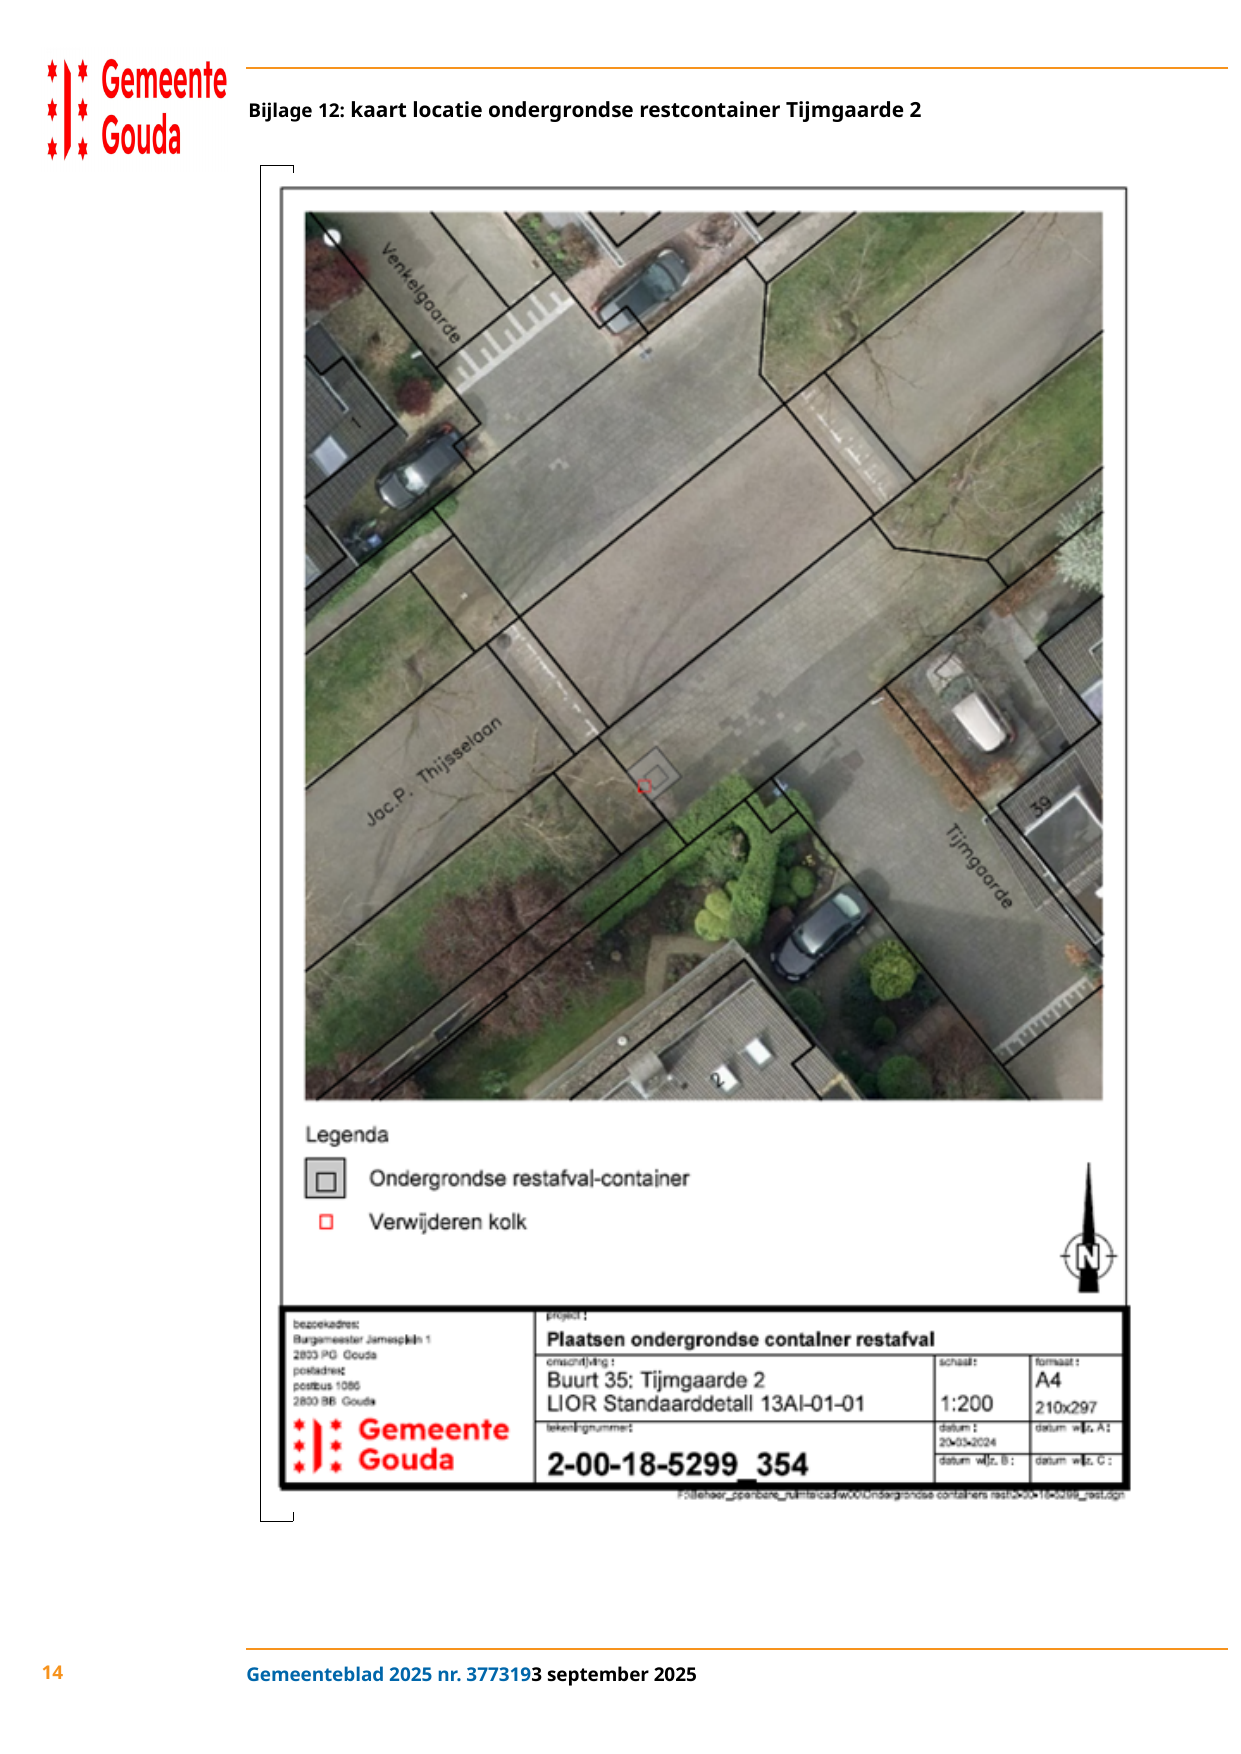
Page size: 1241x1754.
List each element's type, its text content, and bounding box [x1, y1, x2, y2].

picture [268, 173, 1155, 1512]
text Bijlage 12: kaart locatie ondergrondse restcontainer Tijmgaarde 2 [248, 95, 1152, 123]
picture [41, 47, 231, 172]
